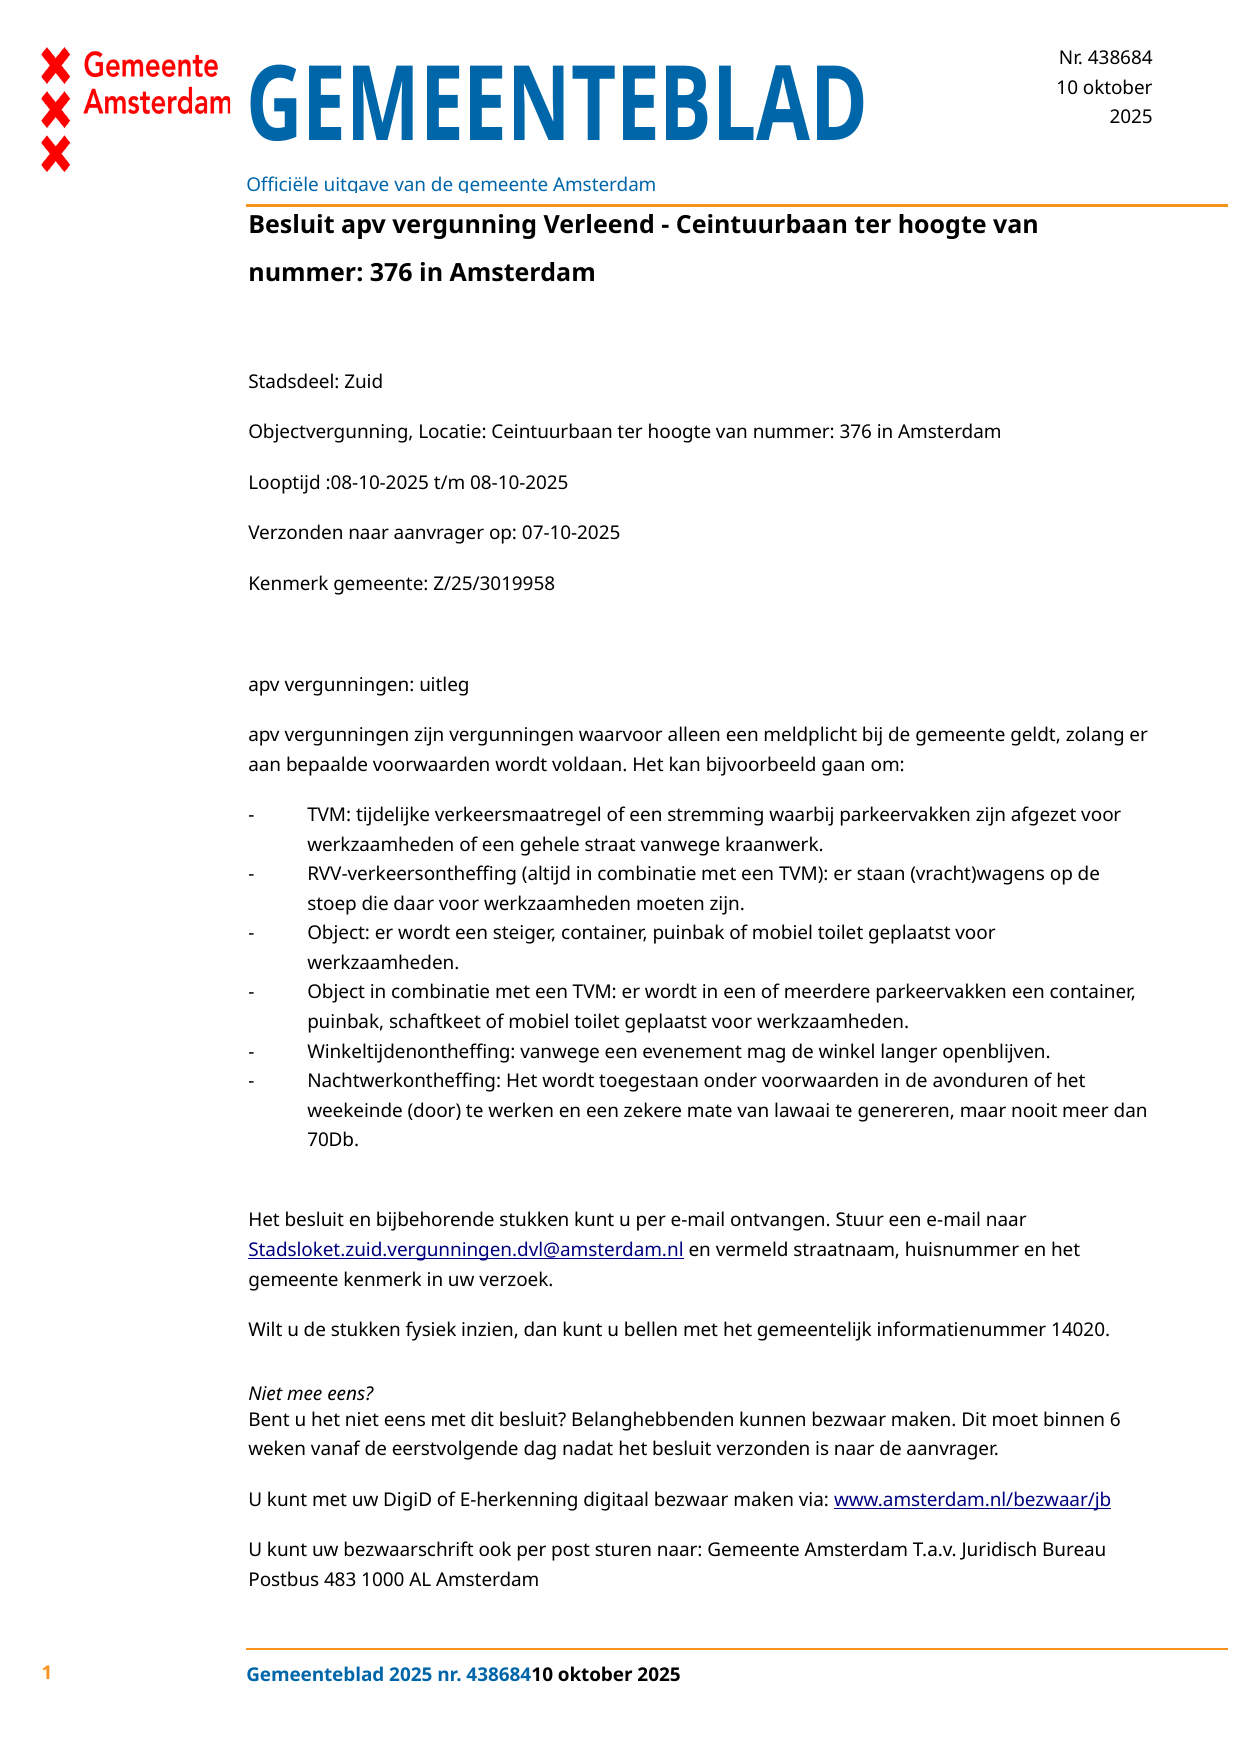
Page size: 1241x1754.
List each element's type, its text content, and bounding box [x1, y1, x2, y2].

text apv vergunningen zijn vergunningen waarvoor alleen een meldplicht bij de gemeente geldt, zolang er aan bepaalde voorwaarden wordt voldaan. Het kan bijvoorbeeld gaan om: [248, 721, 1152, 777]
text Looptijd :08-10-2025 t/m 08-10-2025 [248, 469, 1152, 495]
list Object: er wordt een steiger, container, puinbak of mobiel toilet geplaatst voor werkzaamheden. [248, 919, 1152, 975]
list Nachtwerkontheffing: Het wordt toegestaan onder voorwaarden in de avonduren of het weekeinde (door) te werken en een zekere mate van lawaai te genereren, maar nooit meer dan 70Db. [248, 1067, 1152, 1152]
text Besluit apv vergunning Verleend - Ceintuurbaan ter hoogte van nummer: 376 in Amsterdam [248, 207, 1152, 288]
text Verzonden naar aanvrager op: 07-10-2025 [248, 519, 1152, 545]
text apv vergunningen: uitleg [248, 671, 1152, 697]
text Objectvergunning, Locatie: Ceintuurbaan ter hoogte van nummer: 376 in Amsterdam [248, 419, 1152, 444]
list RVV-verkeersontheffing (altijd in combinatie met een TVM): er staan (vracht)wagens op de stoep die daar voor werkzaamheden moeten zijn. [248, 860, 1152, 916]
text U kunt uw bezwaarschrift ook per post sturen naar: Gemeente Amsterdam T.a.v. Juridisch Bureau Postbus 483 1000 AL Amsterdam [248, 1536, 1152, 1592]
text Stadsdeel: Zuid [248, 368, 1152, 394]
list TVM: tijdelijke verkeersmaatregel of een stremming waarbij parkeervakken zijn afgezet voor werkzaamheden of een gehele straat vanwege kraanwerk. [248, 801, 1152, 857]
text Niet mee eens? [248, 1380, 1152, 1406]
text Wilt u de stukken fysiek inzien, dan kunt u bellen met het gemeentelijk informatienummer 14020. [248, 1316, 1152, 1342]
picture [41, 47, 231, 172]
list Object in combinatie met een TVM: er wordt in een of meerdere parkeervakken een container, puinbak, schaftkeet of mobiel toilet geplaatst voor werkzaamheden. [248, 979, 1152, 1034]
text Het besluit en bijbehorende stukken kunt u per e-mail ontvangen. Stuur een e-mail naar Stadsloket.zuid.vergunningen.dvl@amsterdam.nl en vermeld straatnaam, huisnummer en het gemeente kenmerk in uw verzoek. [248, 1207, 1152, 1292]
text Kenmerk gemeente: Z/25/3019958 [248, 570, 1152, 596]
list Winkeltijdenontheffing: vanwege een evenement mag de winkel langer openblijven. [248, 1038, 1152, 1064]
text U kunt met uw DigiD of E-herkenning digitaal bezwaar maken via: www.amsterdam.nl/bezwaar/jb [248, 1486, 1152, 1512]
text Bent u het niet eens met dit besluit? Belanghebbenden kunnen bezwaar maken. Dit moet binnen 6 weken vanaf de eerstvolgende dag nadat het besluit verzonden is naar de aanvrager. [248, 1406, 1152, 1461]
